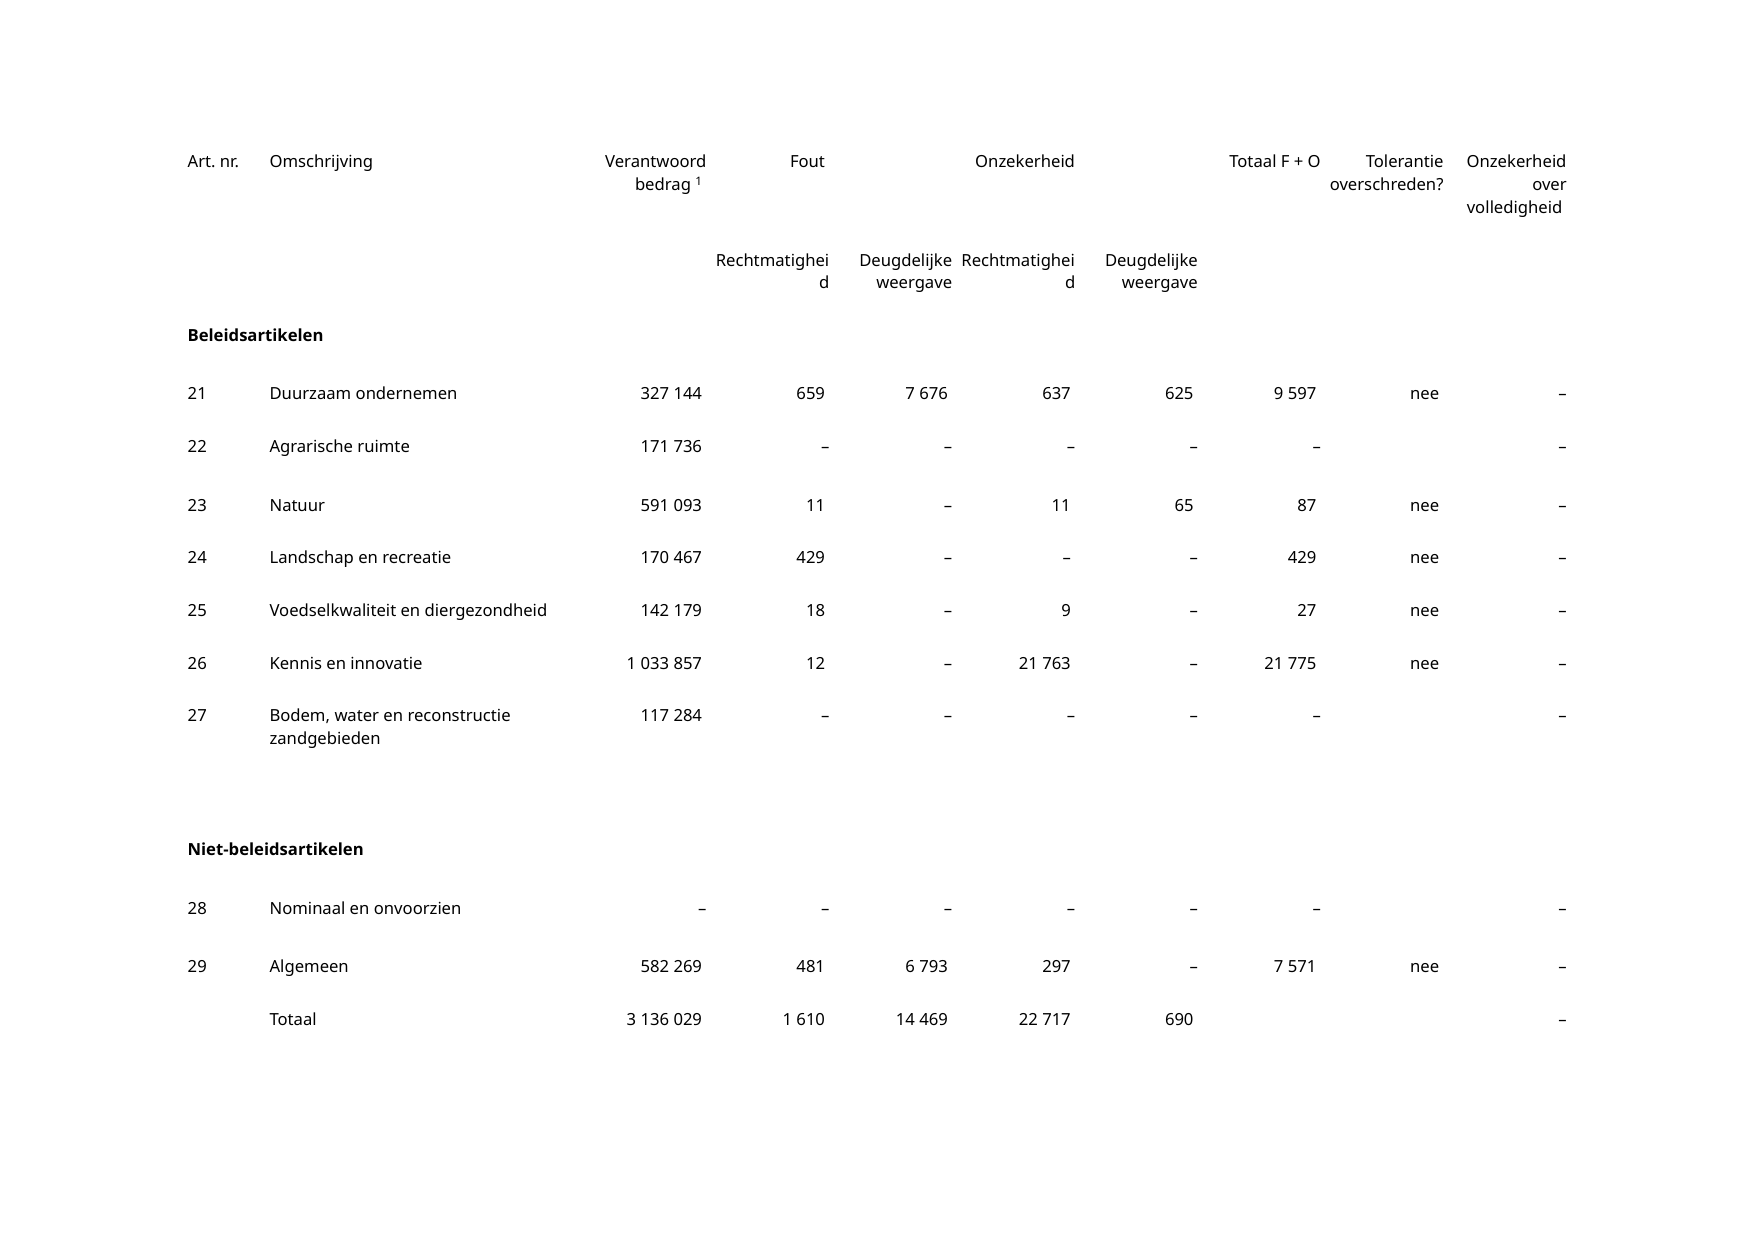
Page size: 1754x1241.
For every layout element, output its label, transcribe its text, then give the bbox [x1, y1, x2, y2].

table_cell – [952, 896, 1075, 955]
table_cell Niet-beleidsartikelen [188, 838, 583, 896]
table_cell 690 [1075, 1008, 1198, 1066]
table_cell 297 [952, 955, 1075, 1007]
table_cell 9 [952, 599, 1075, 651]
table_cell [583, 324, 706, 382]
table_cell 481 [706, 955, 829, 1007]
table_cell Nominaal en onvoorzien [269, 896, 583, 955]
table_header Omschrijving [269, 150, 583, 248]
table_cell [952, 838, 1075, 896]
table_cell [706, 779, 829, 838]
table_cell 429 [1198, 546, 1320, 598]
table_cell – [1198, 896, 1320, 955]
table_cell [188, 779, 269, 838]
table_cell – [1075, 651, 1198, 704]
table_cell – [1443, 382, 1566, 435]
table_cell [1320, 324, 1443, 382]
table_cell 637 [952, 382, 1075, 435]
table_cell [1443, 779, 1566, 838]
table_cell [1198, 838, 1320, 896]
table_cell – [706, 704, 829, 779]
table_cell [188, 248, 269, 323]
table_cell – [1198, 435, 1320, 493]
table_cell [1320, 435, 1443, 493]
table_cell 117 284 [583, 704, 706, 779]
table_cell – [583, 896, 706, 955]
table_cell – [1443, 704, 1566, 779]
table_cell – [706, 896, 829, 955]
table_cell 21 763 [952, 651, 1075, 704]
table_header Onzekerheid [952, 150, 1075, 248]
table_header Tolerantie overschreden? [1320, 150, 1443, 248]
table_cell 582 269 [583, 955, 706, 1007]
table_cell – [1443, 546, 1566, 598]
table_cell [1443, 324, 1566, 382]
table_cell Deugdelijke weergave [1075, 248, 1198, 323]
table_header Verantwoord bedrag 1 [583, 150, 706, 248]
table_cell – [1443, 651, 1566, 704]
table_cell – [1443, 955, 1566, 1007]
table_cell [1075, 838, 1198, 896]
table_cell 21 775 [1198, 651, 1320, 704]
table_cell [706, 324, 829, 382]
table_cell 14 469 [829, 1008, 952, 1066]
table_cell – [1075, 599, 1198, 651]
table_cell 25 [188, 599, 269, 651]
table_cell Rechtmatigheid [706, 248, 829, 323]
table_cell [583, 779, 706, 838]
table_cell [583, 248, 706, 323]
table_cell 11 [706, 493, 829, 546]
table_cell – [1198, 704, 1320, 779]
table_cell 11 [952, 493, 1075, 546]
table_cell 22 717 [952, 1008, 1075, 1066]
table_cell [188, 1008, 269, 1066]
table_cell 27 [188, 704, 269, 779]
table_cell 12 [706, 651, 829, 704]
table_cell – [1075, 704, 1198, 779]
table_cell Algemeen [269, 955, 583, 1007]
table_cell 142 179 [583, 599, 706, 651]
table_cell 591 093 [583, 493, 706, 546]
table_cell [1198, 324, 1320, 382]
table_cell 429 [706, 546, 829, 598]
table_cell [952, 779, 1075, 838]
table_cell – [1075, 896, 1198, 955]
table_cell [583, 838, 706, 896]
table_cell 7 571 [1198, 955, 1320, 1007]
table_cell [1320, 1008, 1443, 1066]
table_cell nee [1320, 599, 1443, 651]
table_cell – [1075, 955, 1198, 1007]
table_cell Voedselkwaliteit en diergezondheid [269, 599, 583, 651]
table_cell – [829, 493, 952, 546]
table_cell [269, 248, 583, 323]
table_cell 65 [1075, 493, 1198, 546]
table_cell [706, 838, 829, 896]
table_cell [829, 838, 952, 896]
table_cell [829, 779, 952, 838]
table_cell [1198, 779, 1320, 838]
table_cell 87 [1198, 493, 1320, 546]
table_cell nee [1320, 546, 1443, 598]
table_cell 7 676 [829, 382, 952, 435]
table_cell nee [1320, 493, 1443, 546]
table_cell – [1075, 435, 1198, 493]
table_header [1075, 150, 1198, 248]
table_cell Bodem, water en reconstructie zandgebieden [269, 704, 583, 779]
table_cell 327 144 [583, 382, 706, 435]
table_cell 1 033 857 [583, 651, 706, 704]
table_cell – [829, 651, 952, 704]
table_cell – [952, 435, 1075, 493]
table_cell – [1443, 896, 1566, 955]
table_cell 171 736 [583, 435, 706, 493]
table_cell Rechtmatigheid [952, 248, 1075, 323]
table_cell 625 [1075, 382, 1198, 435]
table_cell – [829, 704, 952, 779]
table_cell 28 [188, 896, 269, 955]
table_cell 22 [188, 435, 269, 493]
table_cell [269, 779, 583, 838]
table_cell – [1075, 546, 1198, 598]
table_cell – [1443, 599, 1566, 651]
table_cell [952, 324, 1075, 382]
table_cell [1320, 248, 1443, 323]
table_cell [1320, 838, 1443, 896]
table_cell [1320, 896, 1443, 955]
table_cell – [1443, 493, 1566, 546]
table_cell – [952, 704, 1075, 779]
table_cell Kennis en innovatie [269, 651, 583, 704]
table_cell nee [1320, 382, 1443, 435]
table_cell 26 [188, 651, 269, 704]
table_cell – [1443, 435, 1566, 493]
table_cell 18 [706, 599, 829, 651]
table_header Fout [706, 150, 829, 248]
table_cell Deugdelijke weergave [829, 248, 952, 323]
table_cell nee [1320, 651, 1443, 704]
table_cell Agrarische ruimte [269, 435, 583, 493]
table_cell Beleidsartikelen [188, 324, 583, 382]
table_cell [829, 324, 952, 382]
table_cell 29 [188, 955, 269, 1007]
table_cell 170 467 [583, 546, 706, 598]
table_cell 1 610 [706, 1008, 829, 1066]
table_cell 3 136 029 [583, 1008, 706, 1066]
table_cell – [952, 546, 1075, 598]
table_cell – [1443, 1008, 1566, 1066]
table_cell Duurzaam ondernemen [269, 382, 583, 435]
table_header [829, 150, 952, 248]
table_cell – [829, 896, 952, 955]
table_cell 23 [188, 493, 269, 546]
table_cell 659 [706, 382, 829, 435]
table_cell [1075, 779, 1198, 838]
table_cell [1443, 838, 1566, 896]
table_cell 24 [188, 546, 269, 598]
table_cell Natuur [269, 493, 583, 546]
table_cell – [829, 546, 952, 598]
table_cell nee [1320, 955, 1443, 1007]
table_cell Landschap en recreatie [269, 546, 583, 598]
table_cell [1320, 704, 1443, 779]
table_cell – [829, 599, 952, 651]
table_cell – [829, 435, 952, 493]
table_cell [1443, 248, 1566, 323]
table_cell [1198, 248, 1320, 323]
table_header Onzekerheid over volledigheid [1443, 150, 1566, 248]
table_cell 21 [188, 382, 269, 435]
table_cell [1075, 324, 1198, 382]
table_cell 6 793 [829, 955, 952, 1007]
table_cell – [706, 435, 829, 493]
table_cell Totaal [269, 1008, 583, 1066]
table_cell 9 597 [1198, 382, 1320, 435]
table_header Totaal F + O [1198, 150, 1320, 248]
table_cell 27 [1198, 599, 1320, 651]
table_header Art. nr. [188, 150, 269, 248]
table_cell [1320, 779, 1443, 838]
table_cell [1198, 1008, 1320, 1066]
